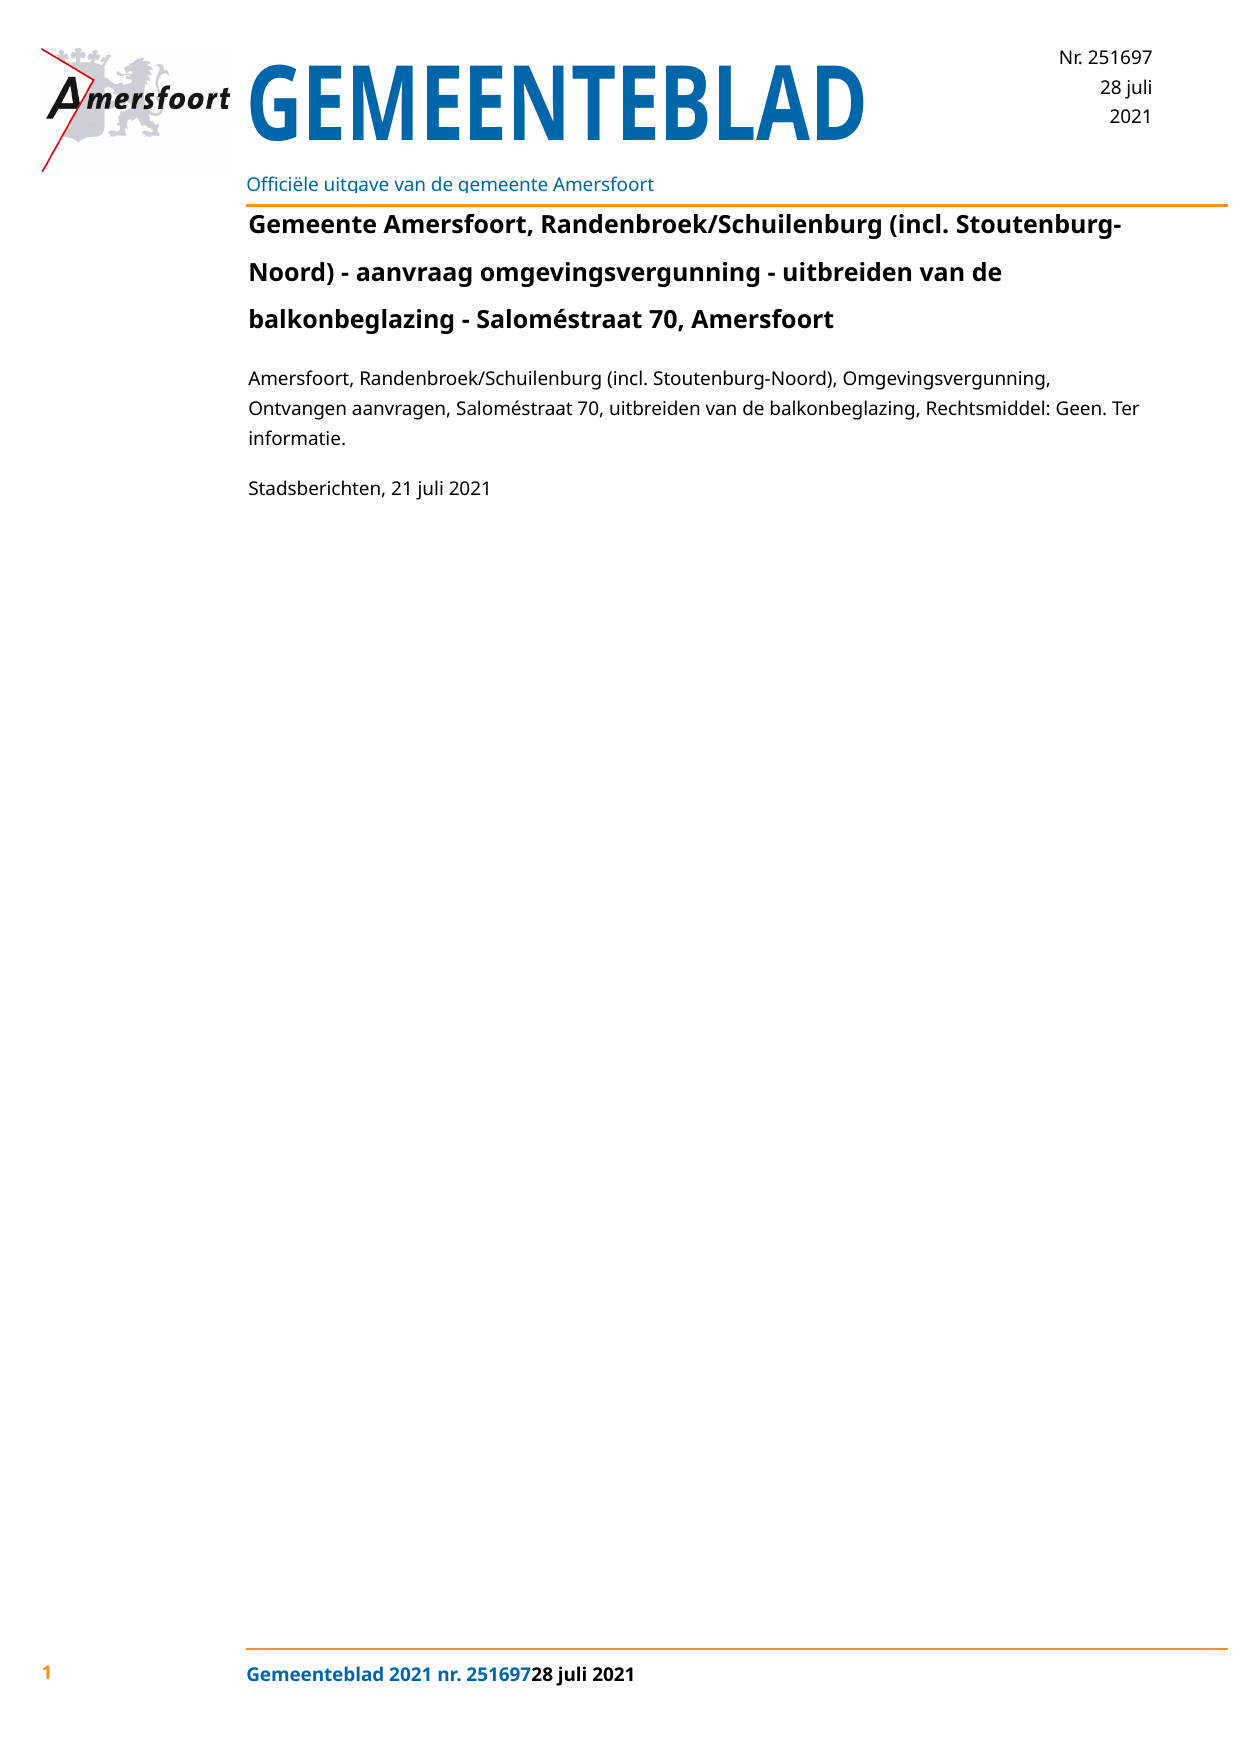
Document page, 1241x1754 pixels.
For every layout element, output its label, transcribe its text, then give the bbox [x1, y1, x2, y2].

text Stadsberichten, 21 juli 2021 [248, 475, 1152, 501]
text Gemeente Amersfoort, Randenbroek/Schuilenburg (incl. Stoutenburg-Noord) - aanvraag omgevingsvergunning - uitbreiden van de balkonbeglazing - Saloméstraat 70, Amersfoort [248, 207, 1152, 336]
picture [41, 47, 231, 172]
text Amersfoort, Randenbroek/Schuilenburg (incl. Stoutenburg-Noord), Omgevingsvergunning, Ontvangen aanvragen, Saloméstraat 70, uitbreiden van de balkonbeglazing, Rechtsmiddel: Geen. Ter informatie. [248, 366, 1152, 450]
